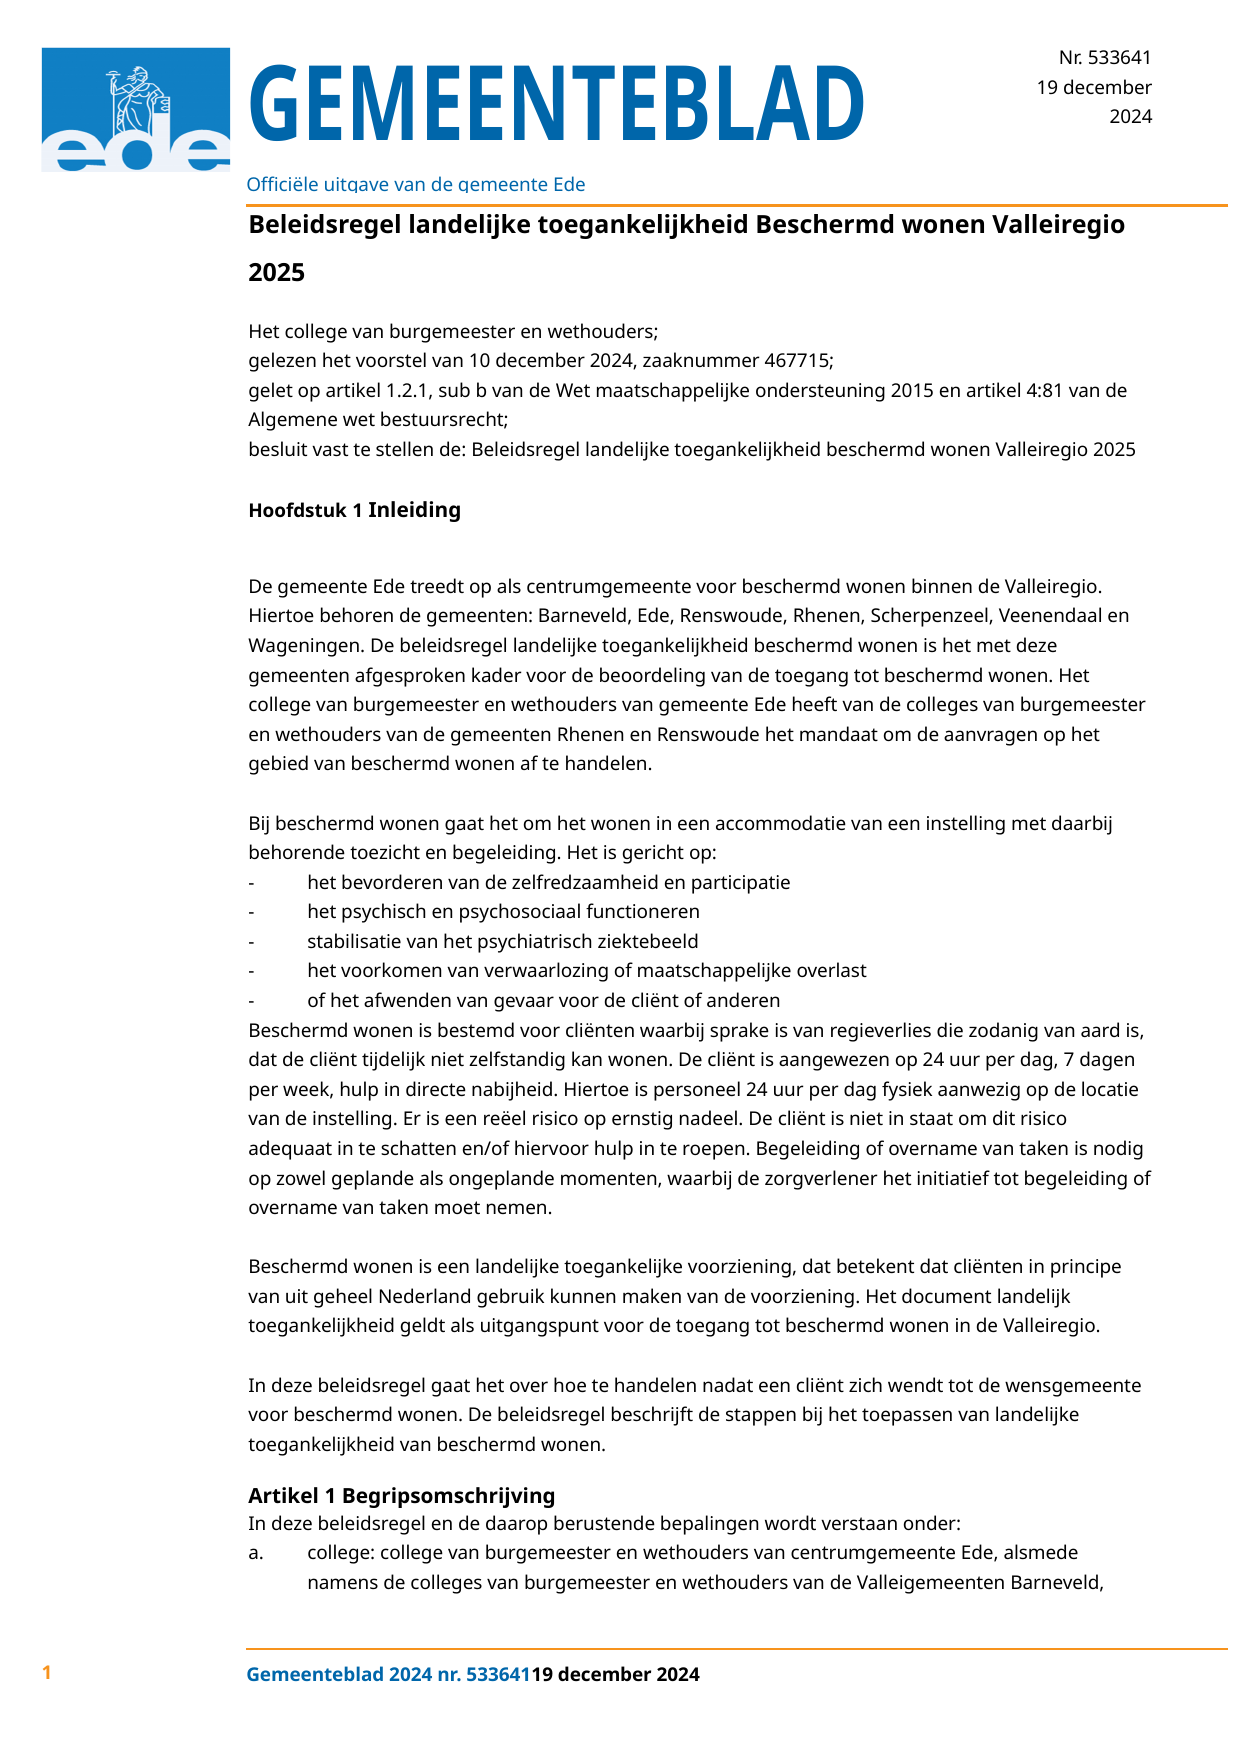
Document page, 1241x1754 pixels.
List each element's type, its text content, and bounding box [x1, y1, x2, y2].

text Bij beschermd wonen gaat het om het wonen in een accommodatie van een instelling met daarbij behorende toezicht en begeleiding. Het is gericht op: [248, 810, 1152, 865]
list college: college van burgemeester en wethouders van centrumgemeente Ede, alsmede namens de colleges van burgemeester en wethouders van de Valleigemeenten Barneveld, [248, 1539, 1152, 1595]
list of het afwenden van gevaar voor de cliënt of anderen [248, 987, 1152, 1013]
list het voorkomen van verwaarlozing of maatschappelijke overlast [248, 958, 1152, 983]
text In deze beleidsregel gaat het over hoe te handelen nadat een cliënt zich wendt tot de wensgemeente voor beschermd wonen. De beleidsregel beschrijft de stappen bij het toepassen van landelijke toegankelijkheid van beschermd wonen. [248, 1372, 1152, 1457]
text besluit vast te stellen de: Beleidsregel landelijke toegankelijkheid beschermd wonen Valleiregio 2025 [248, 436, 1152, 462]
list het bevorderen van de zelfredzaamheid en participatie [248, 869, 1152, 895]
text In deze beleidsregel en de daarop berustende bepalingen wordt verstaan onder: [248, 1510, 1152, 1536]
text Artikel 1 Begripsomschrijving [248, 1481, 1152, 1510]
list het psychisch en psychosociaal functioneren [248, 898, 1152, 924]
list stabilisatie van het psychiatrisch ziektebeeld [248, 928, 1152, 954]
text gelet op artikel 1.2.1, sub b van de Wet maatschappelijke ondersteuning 2015 en artikel 4:81 van de Algemene wet bestuursrecht; [248, 377, 1152, 432]
text Hoofdstuk 1 Inleiding [248, 495, 1152, 524]
picture [41, 47, 231, 172]
text Beschermd wonen is een landelijke toegankelijke voorziening, dat betekent dat cliënten in principe van uit geheel Nederland gebruik kunnen maken van de voorziening. Het document landelijk toegankelijkheid geldt als uitgangspunt voor de toegang tot beschermd wonen in de Valleiregio. [248, 1253, 1152, 1338]
text Beleidsregel landelijke toegankelijkheid Beschermd wonen Valleiregio 2025 [248, 207, 1152, 288]
text De gemeente Ede treedt op als centrumgemeente voor beschermd wonen binnen de Valleiregio. Hiertoe behoren de gemeenten: Barneveld, Ede, Renswoude, Rhenen, Scherpenzeel, Veenendaal en Wageningen. De beleidsregel landelijke toegankelijkheid beschermd wonen is het met deze gemeenten afgesproken kader voor de beoordeling van de toegang tot beschermd wonen. Het college van burgemeester en wethouders van gemeente Ede heeft van de colleges van burgemeester en wethouders van de gemeenten Rhenen en Renswoude het mandaat om de aanvragen op het gebied van beschermd wonen af te handelen. [248, 573, 1152, 776]
text Beschermd wonen is bestemd voor cliënten waarbij sprake is van regieverlies die zodanig van aard is, dat de cliënt tijdelijk niet zelfstandig kan wonen. De cliënt is aangewezen op 24 uur per dag, 7 dagen per week, hulp in directe nabijheid. Hiertoe is personeel 24 uur per dag fysiek aanwezig op de locatie van de instelling. Er is een reëel risico op ernstig nadeel. De cliënt is niet in staat om dit risico adequaat in te schatten en/of hiervoor hulp in te roepen. Begeleiding of overname van taken is nodig op zowel geplande als ongeplande momenten, waarbij de zorgverlener het initiatief tot begeleiding of overname van taken moet nemen. [248, 1017, 1152, 1220]
text Het college van burgemeester en wethouders; [248, 318, 1152, 344]
text gelezen het voorstel van 10 december 2024, zaaknummer 467715; [248, 347, 1152, 373]
